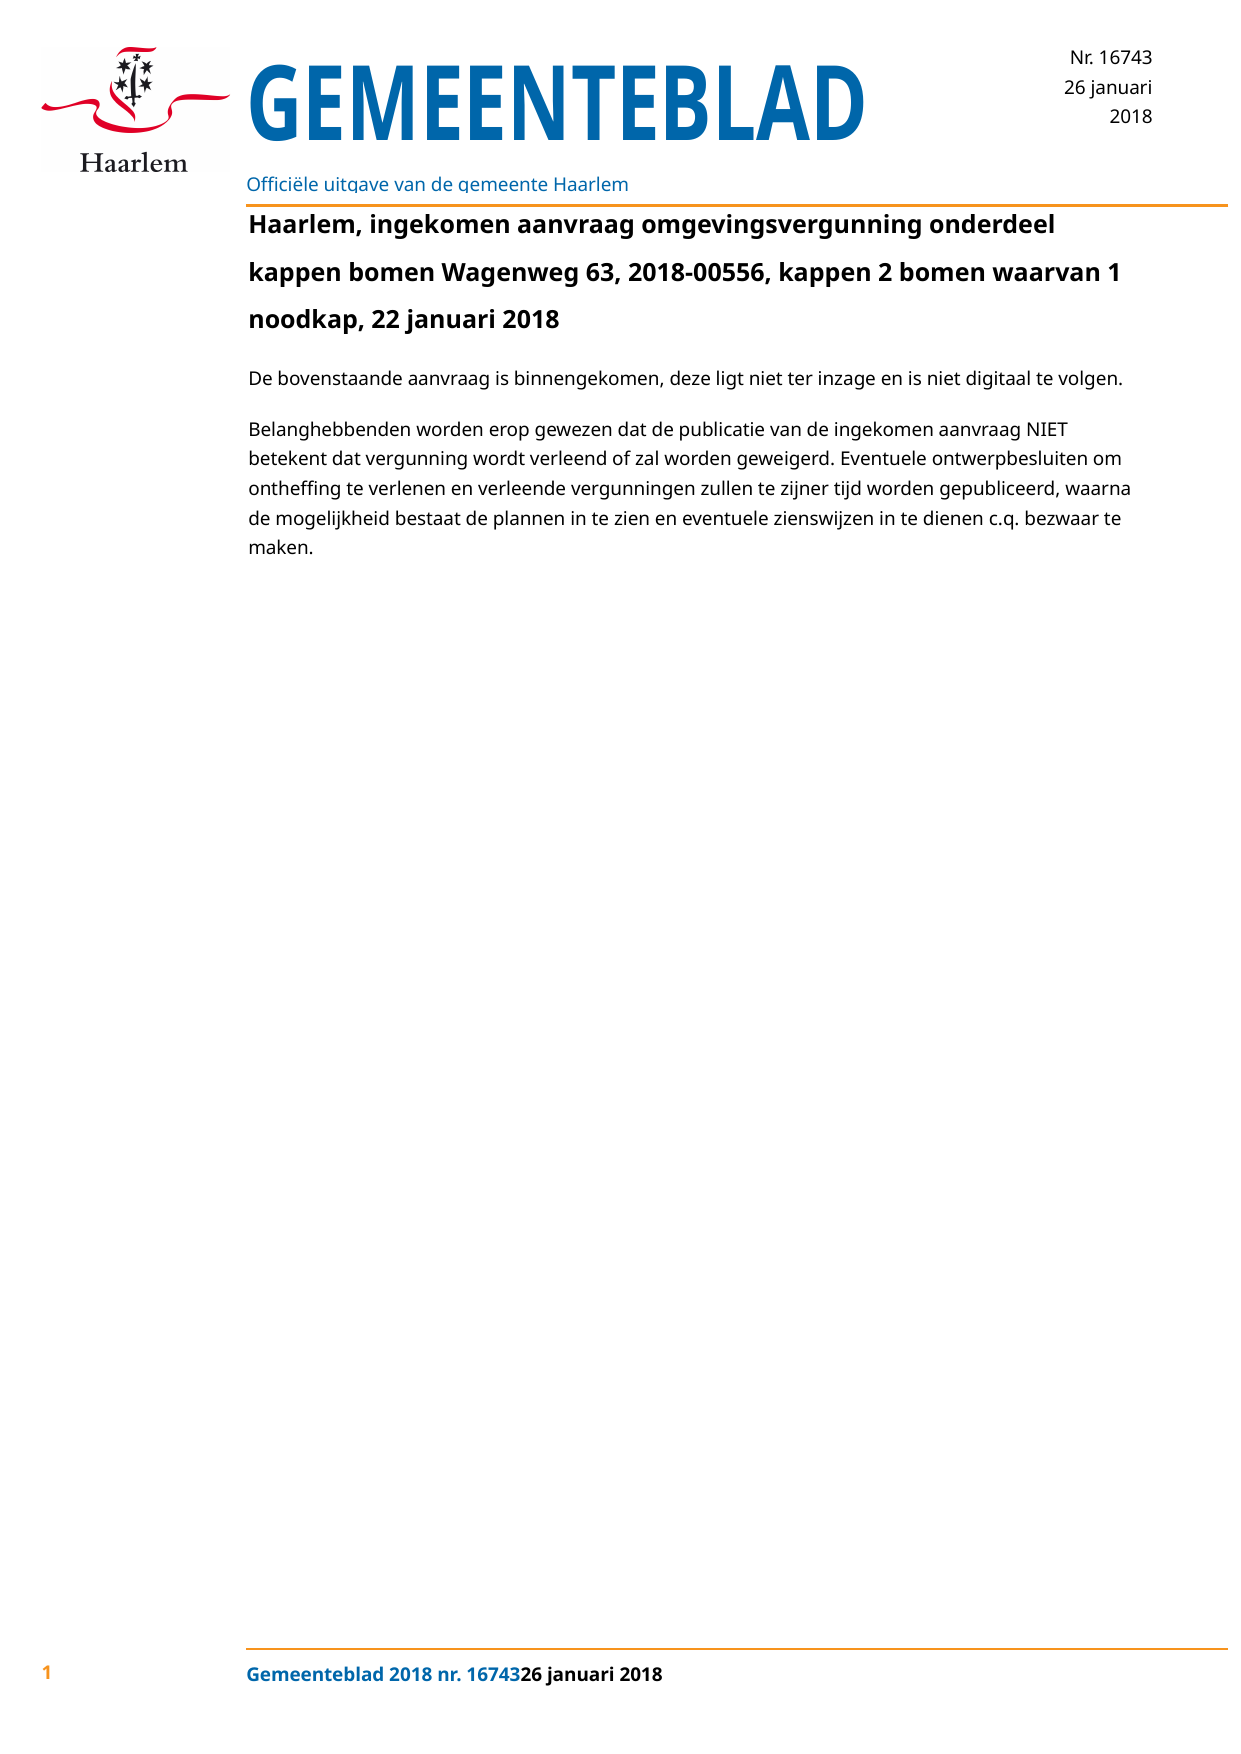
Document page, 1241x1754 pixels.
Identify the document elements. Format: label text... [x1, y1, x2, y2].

text Belanghebbenden worden erop gewezen dat de publicatie van de ingekomen aanvraag NIET betekent dat vergunning wordt verleend of zal worden geweigerd. Eventuele ontwerpbesluiten om ontheffing te verlenen en verleende vergunningen zullen te zijner tijd worden gepubliceerd, waarna de mogelijkheid bestaat de plannen in te zien en eventuele zienswijzen in te dienen c.q. bezwaar te maken. [248, 416, 1152, 560]
text De bovenstaande aanvraag is binnengekomen, deze ligt niet ter inzage en is niet digitaal te volgen. [248, 366, 1152, 391]
text Haarlem, ingekomen aanvraag omgevingsvergunning onderdeel kappen bomen Wagenweg 63, 2018-00556, kappen 2 bomen waarvan 1 noodkap, 22 januari 2018 [248, 207, 1152, 336]
picture [41, 47, 231, 172]
